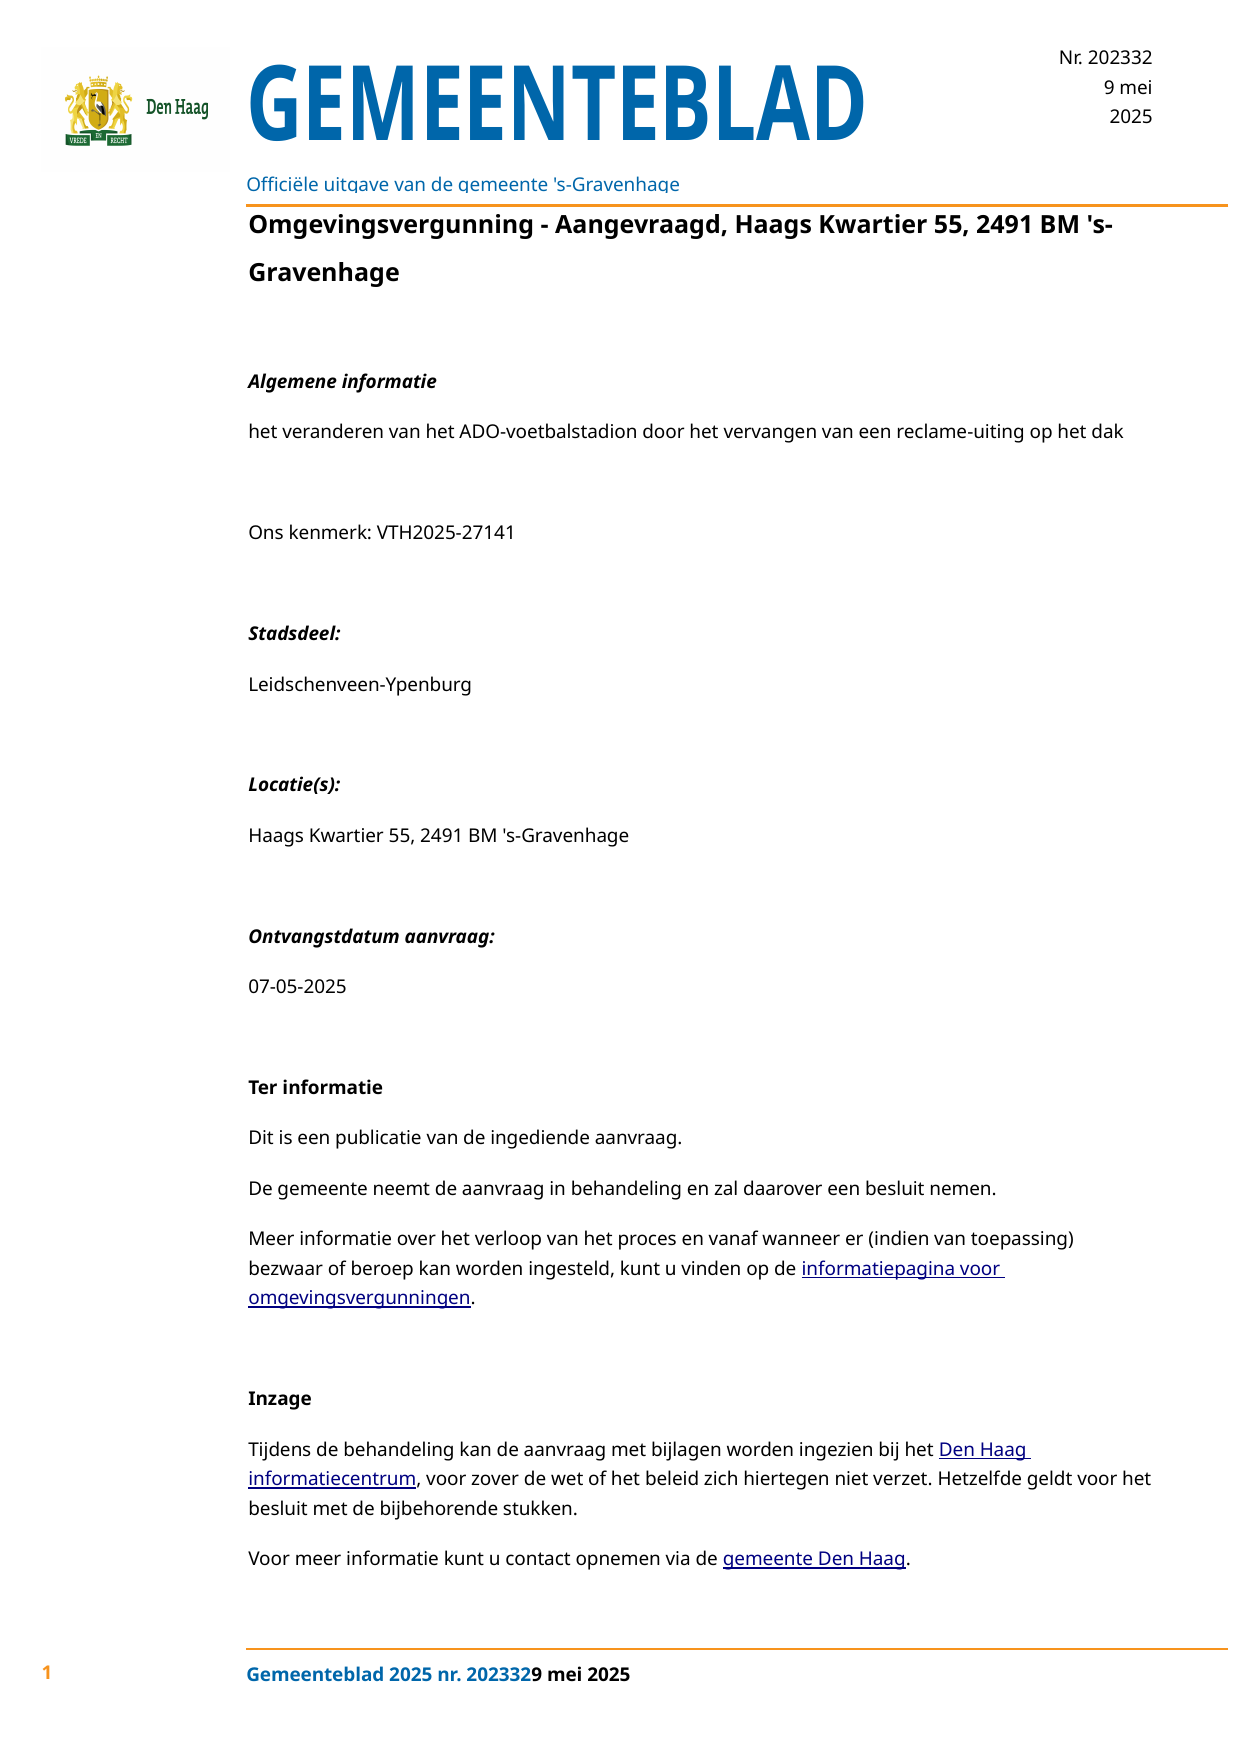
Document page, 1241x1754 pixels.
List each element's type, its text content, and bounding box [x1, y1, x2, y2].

text Ons kenmerk: VTH2025-27141 [248, 519, 1152, 545]
text De gemeente neemt de aanvraag in behandeling en zal daarover een besluit nemen. [248, 1175, 1152, 1201]
text Omgevingsvergunning - Aangevraagd, Haags Kwartier 55, 2491 BM 's-Gravenhage [248, 207, 1152, 288]
text Ontvangstdatum aanvraag: [248, 923, 1152, 949]
text Inzage [248, 1385, 1152, 1411]
text Algemene informatie [248, 368, 1152, 394]
text Stadsdeel: [248, 620, 1152, 646]
text Ter informatie [248, 1074, 1152, 1100]
text Meer informatie over het verloop van het proces en vanaf wanneer er (indien van toepassing) bezwaar of beroep kan worden ingesteld, kunt u vinden op de informatiepagina voor omgevingsvergunningen. [248, 1225, 1152, 1310]
text het veranderen van het ADO-voetbalstadion door het vervangen van een reclame-uiting op het dak [248, 419, 1152, 444]
text Tijdens de behandeling kan de aanvraag met bijlagen worden ingezien bij het Den Haag informatiecentrum, voor zover de wet of het beleid zich hiertegen niet verzet. Hetzelfde geldt voor het besluit met de bijbehorende stukken. [248, 1436, 1152, 1521]
text Haags Kwartier 55, 2491 BM 's-Gravenhage [248, 822, 1152, 848]
text Leidschenveen-Ypenburg [248, 671, 1152, 697]
picture [41, 47, 231, 172]
text 07-05-2025 [248, 973, 1152, 999]
text Locatie(s): [248, 772, 1152, 797]
text Dit is een publicatie van de ingediende aanvraag. [248, 1124, 1152, 1150]
text Voor meer informatie kunt u contact opnemen via de gemeente Den Haag. [248, 1545, 1152, 1571]
